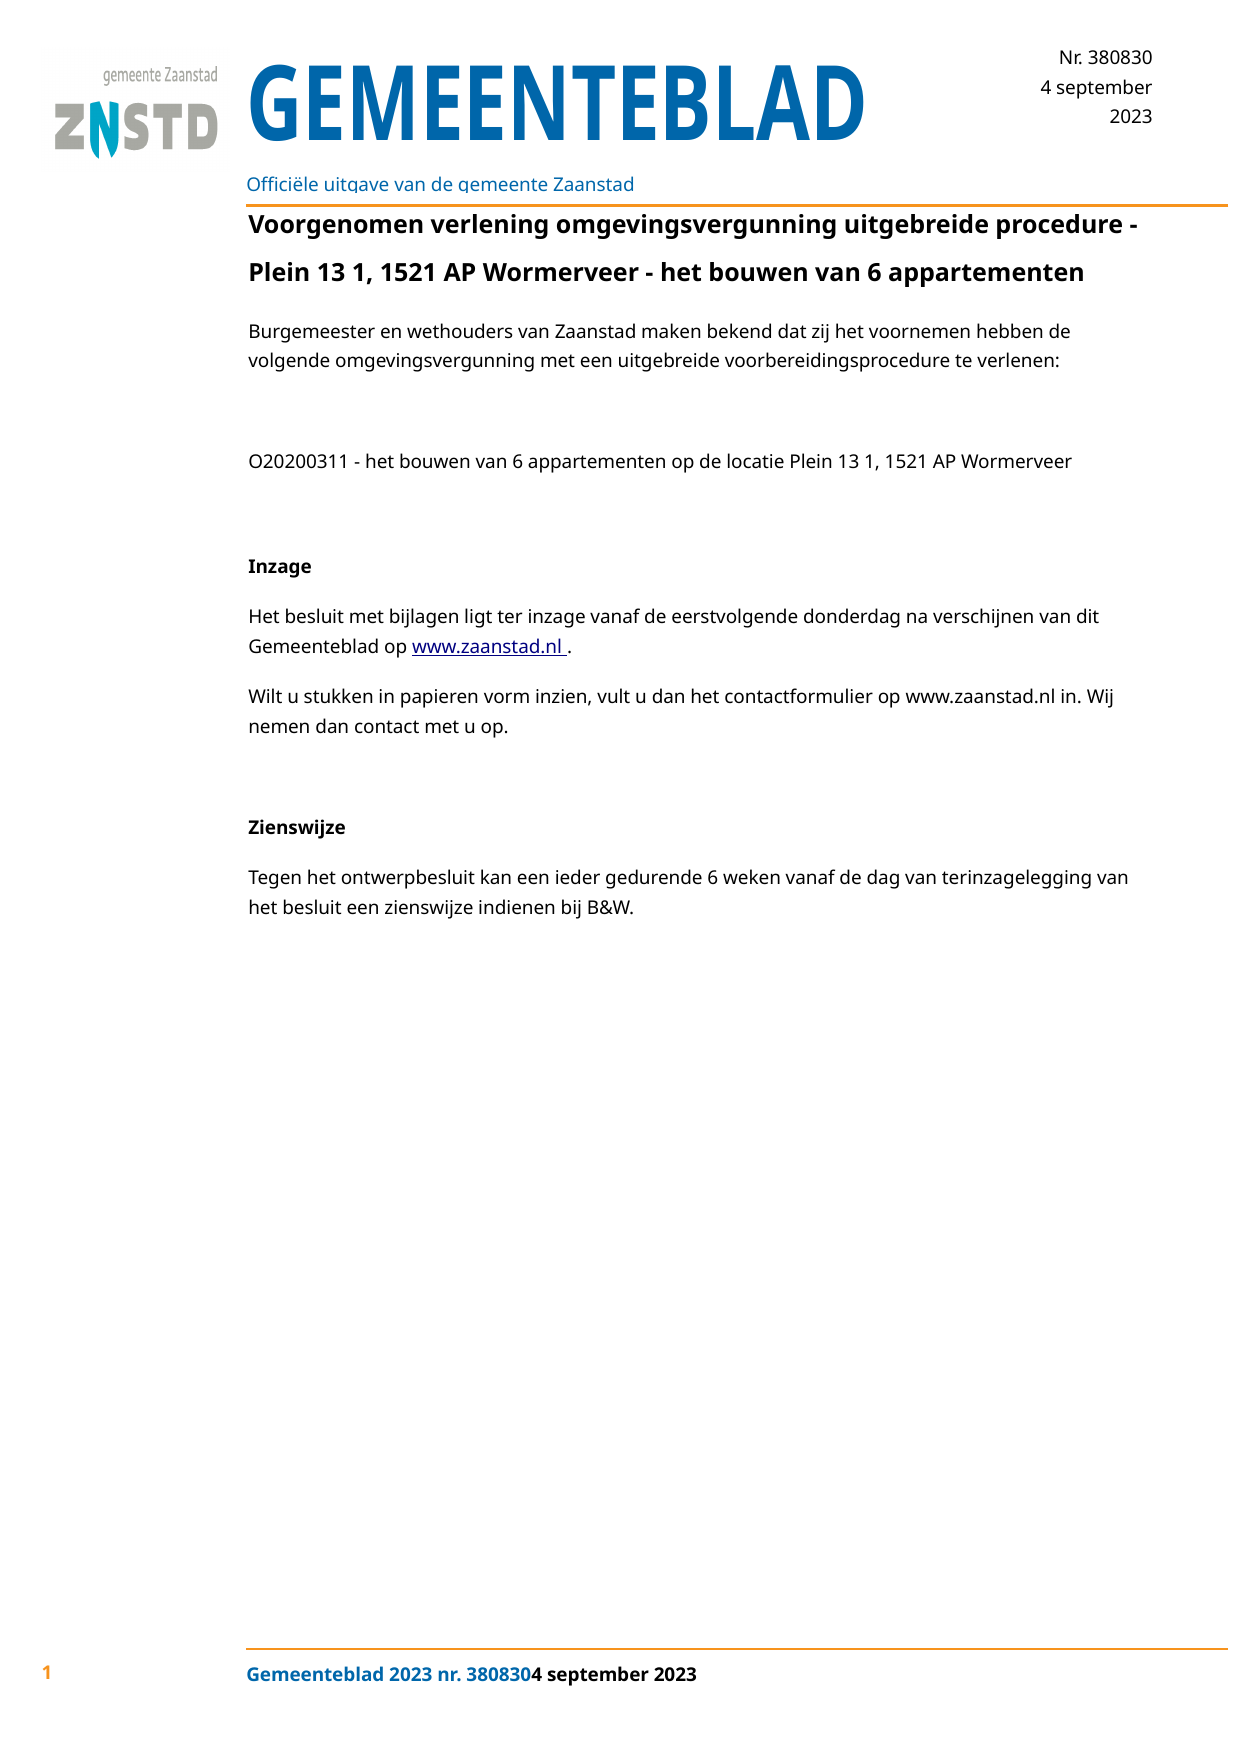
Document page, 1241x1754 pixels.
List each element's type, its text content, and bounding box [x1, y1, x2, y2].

text Zienswijze [248, 814, 1152, 840]
text Inzage [248, 553, 1152, 579]
text Burgemeester en wethouders van Zaanstad maken bekend dat zij het voornemen hebben de volgende omgevingsvergunning met een uitgebreide voorbereidingsprocedure te verlenen: [248, 318, 1152, 373]
text O20200311 - het bouwen van 6 appartementen op de locatie Plein 13 1, 1521 AP Wormerveer [248, 448, 1152, 474]
text Voorgenomen verlening omgevingsvergunning uitgebreide procedure - Plein 13 1, 1521 AP Wormerveer - het bouwen van 6 appartementen [248, 207, 1152, 288]
text Tegen het ontwerpbesluit kan een ieder gedurende 6 weken vanaf de dag van terinzagelegging van het besluit een zienswijze indienen bij B&W. [248, 864, 1152, 920]
text ﻿ [248, 499, 1152, 528]
text Wilt u stukken in papieren vorm inzien, vult u dan het contactformulier op www.zaanstad.nl in. Wij nemen dan contact met u op. [248, 683, 1152, 739]
picture [41, 47, 231, 172]
text Het besluit met bijlagen ligt ter inzage vanaf de eerstvolgende donderdag na verschijnen van dit Gemeenteblad op www.zaanstad.nl . [248, 603, 1152, 659]
